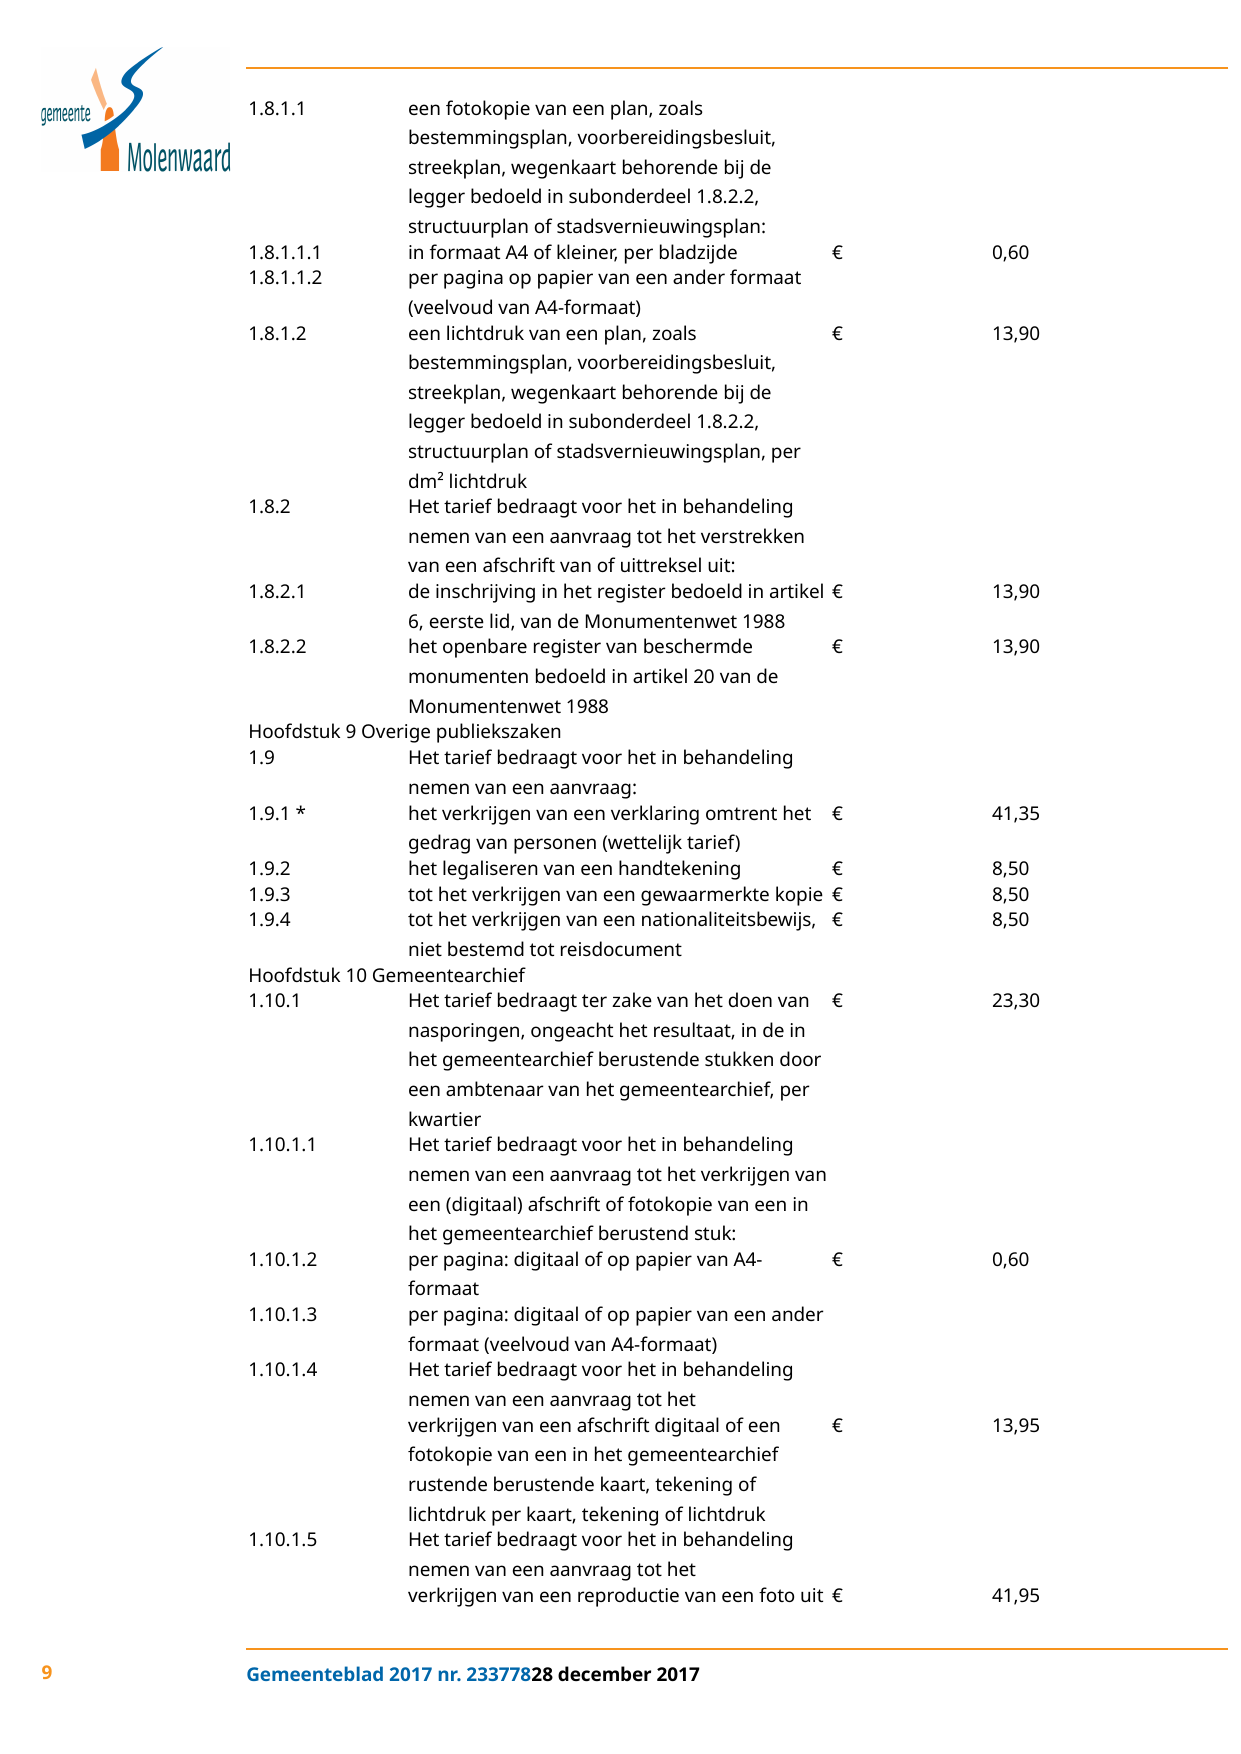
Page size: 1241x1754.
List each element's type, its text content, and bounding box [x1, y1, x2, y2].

table_cell 1.9 [248, 744, 408, 800]
table_cell 1.8.2.1 [248, 579, 408, 634]
table_cell 1.9.2 [248, 855, 408, 881]
table_cell 0,60 [992, 239, 1152, 264]
picture [41, 47, 231, 172]
table_cell [248, 1412, 408, 1526]
table_cell 1.9.3 [248, 881, 408, 906]
table_cell 1.8.1.1 [248, 95, 408, 239]
table_cell 8,50 [992, 881, 1152, 906]
table_cell [832, 95, 992, 239]
table_cell [832, 1132, 992, 1246]
table_cell 1.8.2 [248, 494, 408, 578]
table_cell 1.8.2.2 [248, 634, 408, 719]
table_cell 23,30 [992, 988, 1152, 1132]
table_cell verkrijgen van een afschrift digitaal of een fotokopie van een in het gemeentearchief rustende berustende kaart, tekening of lichtdruk per kaart, tekening of lichtdruk [408, 1412, 832, 1526]
table_cell de inschrijving in het register bedoeld in artikel 6, eerste lid, van de Monumentenwet 1988 [408, 579, 832, 634]
table_cell € [832, 988, 992, 1132]
table_cell Het tarief bedraagt voor het in behandeling nemen van een aanvraag tot het verstrekken van een afschrift van of uittreksel uit: [408, 494, 832, 578]
table_cell in formaat A4 of kleiner, per bladzijde [408, 239, 832, 264]
table_cell € [832, 1246, 992, 1301]
table_cell 1.10.1.1 [248, 1132, 408, 1246]
table_cell [992, 744, 1152, 800]
table_cell 1.8.1.2 [248, 320, 408, 493]
table_cell per pagina: digitaal of op papier van A4-formaat [408, 1246, 832, 1301]
table_cell [992, 1301, 1152, 1357]
table_cell 8,50 [992, 906, 1152, 962]
table_cell 1.10.1.5 [248, 1526, 408, 1582]
table_cell [248, 1582, 408, 1607]
table_cell per pagina: digitaal of op papier van een ander formaat (veelvoud van A4-formaat) [408, 1301, 832, 1357]
table_cell het verkrijgen van een verklaring omtrent het gedrag van personen (wettelijk tarief) [408, 800, 832, 855]
table_cell [832, 962, 992, 987]
table_cell [832, 1526, 992, 1582]
table_cell [832, 1357, 992, 1412]
table_cell € [832, 855, 992, 881]
table_cell [992, 1357, 1152, 1412]
table_cell 0,60 [992, 1246, 1152, 1301]
table_cell 1.10.1.4 [248, 1357, 408, 1412]
table_cell 1.9.4 [248, 906, 408, 962]
table_cell [992, 962, 1152, 987]
table_cell € [832, 1582, 992, 1607]
table_cell Hoofdstuk 10 Gemeentearchief [248, 962, 832, 987]
table_cell € [832, 239, 992, 264]
table_cell [832, 744, 992, 800]
table_cell [992, 494, 1152, 578]
table_cell € [832, 881, 992, 906]
table_cell [832, 1301, 992, 1357]
table_cell tot het verkrijgen van een nationaliteitsbewijs, niet bestemd tot reisdocument [408, 906, 832, 962]
table_cell € [832, 906, 992, 962]
table_cell het openbare register van beschermde monumenten bedoeld in artikel 20 van de Monumentenwet 1988 [408, 634, 832, 719]
table_cell verkrijgen van een reproductie van een foto uit [408, 1582, 832, 1607]
table_cell [992, 719, 1152, 744]
table_cell een lichtdruk van een plan, zoals bestemmingsplan, voorbereidingsbesluit, streekplan, wegenkaart behorende bij de legger bedoeld in subonderdeel 1.8.2.2, structuurplan of stadsvernieuwingsplan, per dm² lichtdruk [408, 320, 832, 493]
table_cell 1.8.1.1.2 [248, 265, 408, 320]
table_cell € [832, 579, 992, 634]
table_cell € [832, 800, 992, 855]
table_cell 1.10.1.2 [248, 1246, 408, 1301]
table_cell 41,95 [992, 1582, 1152, 1607]
table_cell Het tarief bedraagt ter zake van het doen van nasporingen, ongeacht het resultaat, in de in het gemeentearchief berustende stukken door een ambtenaar van het gemeentearchief, per kwartier [408, 988, 832, 1132]
table_cell een fotokopie van een plan, zoals bestemmingsplan, voorbereidingsbesluit, streekplan, wegenkaart behorende bij de legger bedoeld in subonderdeel 1.8.2.2, structuurplan of stadsvernieuwingsplan: [408, 95, 832, 239]
table_cell [832, 719, 992, 744]
table_cell 41,35 [992, 800, 1152, 855]
table_cell per pagina op papier van een ander formaat (veelvoud van A4-formaat) [408, 265, 832, 320]
table_cell 1.10.1.3 [248, 1301, 408, 1357]
table_cell [832, 494, 992, 578]
table_cell Het tarief bedraagt voor het in behandeling nemen van een aanvraag tot het [408, 1357, 832, 1412]
table_cell [992, 1526, 1152, 1582]
table_cell [992, 265, 1152, 320]
table_cell [992, 1132, 1152, 1246]
table_cell het legaliseren van een handtekening [408, 855, 832, 881]
table_cell [832, 265, 992, 320]
table_cell tot het verkrijgen van een gewaarmerkte kopie [408, 881, 832, 906]
table_cell € [832, 320, 992, 493]
table_cell [992, 95, 1152, 239]
table_cell 13,90 [992, 634, 1152, 719]
table_cell 13,95 [992, 1412, 1152, 1526]
table_cell € [832, 1412, 992, 1526]
table_cell Hoofdstuk 9 Overige publiekszaken [248, 719, 832, 744]
table_cell 1.10.1 [248, 988, 408, 1132]
table_cell 8,50 [992, 855, 1152, 881]
table_cell 1.9.1 * [248, 800, 408, 855]
table_cell € [832, 634, 992, 719]
table_cell 1.8.1.1.1 [248, 239, 408, 264]
table_cell Het tarief bedraagt voor het in behandeling nemen van een aanvraag tot het verkrijgen van een (digitaal) afschrift of fotokopie van een in het gemeentearchief berustend stuk: [408, 1132, 832, 1246]
table_cell Het tarief bedraagt voor het in behandeling nemen van een aanvraag: [408, 744, 832, 800]
table_cell 13,90 [992, 320, 1152, 493]
table_cell Het tarief bedraagt voor het in behandeling nemen van een aanvraag tot het [408, 1526, 832, 1582]
table_cell 13,90 [992, 579, 1152, 634]
